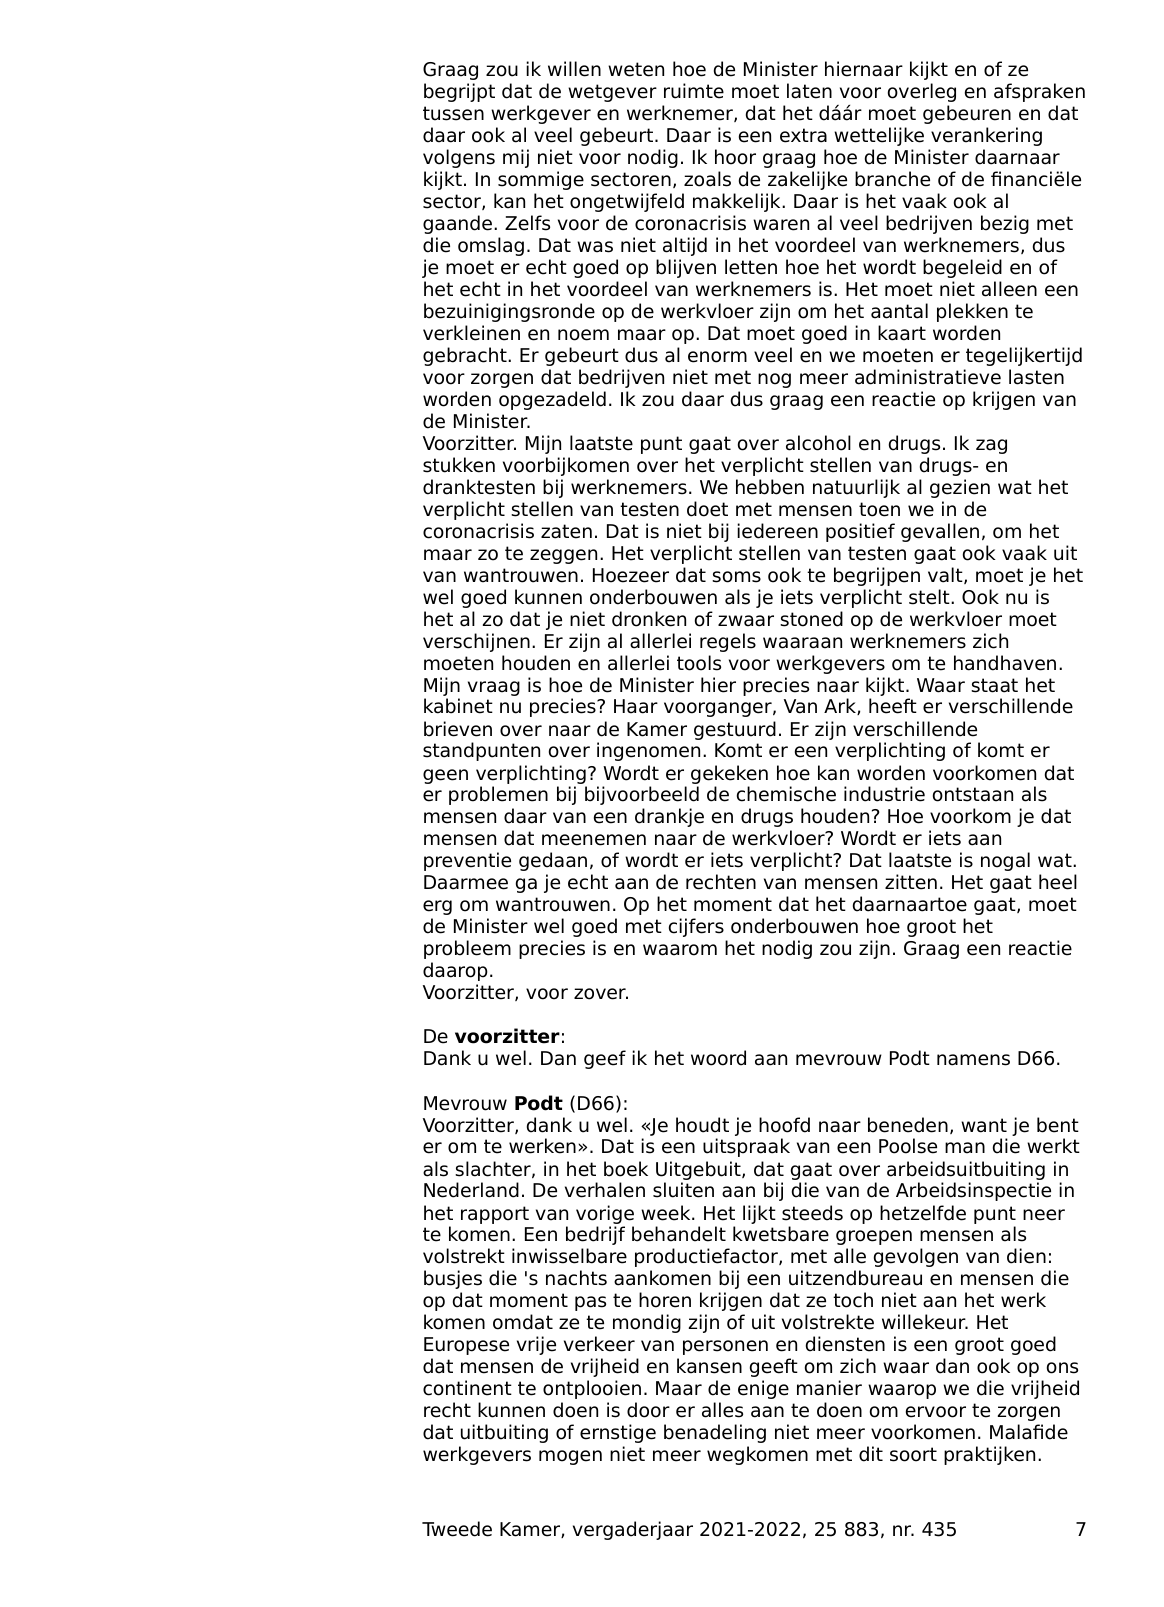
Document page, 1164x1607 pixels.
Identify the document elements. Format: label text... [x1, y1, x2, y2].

text Mevrouw Podt (D66): [422, 1092, 1087, 1114]
text Voorzitter. Mijn laatste punt gaat over alcohol en drugs. Ik zag stukken voorbijkomen over het verplicht stellen van drugs- en dranktesten bij werknemers. We hebben natuurlijk al gezien wat het verplicht stellen van testen doet met mensen toen we in de coronacrisis zaten. Dat is niet bij iedereen positief gevallen, om het maar zo te zeggen. Het verplicht stellen van testen gaat ook vaak uit van wantrouwen. Hoezeer dat soms ook te begrijpen valt, moet je het wel goed kunnen onderbouwen als je iets verplicht stelt. Ook nu is het al zo dat je niet dronken of zwaar stoned op de werkvloer moet verschijnen. Er zijn al allerlei regels waaraan werknemers zich moeten houden en allerlei tools voor werkgevers om te handhaven. Mijn vraag is hoe de Minister hier precies naar kijkt. Waar staat het kabinet nu precies? Haar voorganger, Van Ark, heeft er verschillende brieven over naar de Kamer gestuurd. Er zijn verschillende standpunten over ingenomen. Komt er een verplichting of komt er geen verplichting? Wordt er gekeken hoe kan worden voorkomen dat er problemen bij bijvoorbeeld de chemische industrie ontstaan als mensen daar van een drankje en drugs houden? Hoe voorkom je dat mensen dat meenemen naar de werkvloer? Wordt er iets aan preventie gedaan, of wordt er iets verplicht? Dat laatste is nogal wat. Daarmee ga je echt aan de rechten van mensen zitten. Het gaat heel erg om wantrouwen. Op het moment dat het daarnaartoe gaat, moet de Minister wel goed met cijfers onderbouwen hoe groot het probleem precies is en waarom het nodig zou zijn. Graag een reactie daarop. [422, 433, 1087, 982]
text Voorzitter, dank u wel. «Je houdt je hoofd naar beneden, want je bent er om te werken». Dat is een uitspraak van een Poolse man die werkt als slachter, in het boek Uitgebuit, dat gaat over arbeidsuitbuiting in Nederland. De verhalen sluiten aan bij die van de Arbeidsinspectie in het rapport van vorige week. Het lijkt steeds op hetzelfde punt neer te komen. Een bedrijf behandelt kwetsbare groepen mensen als volstrekt inwisselbare productiefactor, met alle gevolgen van dien: busjes die 's nachts aankomen bij een uitzendbureau en mensen die op dat moment pas te horen krijgen dat ze toch niet aan het werk komen omdat ze te mondig zijn of uit volstrekte willekeur. Het Europese vrije verkeer van personen en diensten is een groot goed dat mensen de vrijheid en kansen geeft om zich waar dan ook op ons continent te ontplooien. Maar de enige manier waarop we die vrijheid recht kunnen doen is door er alles aan te doen om ervoor te zorgen dat uitbuiting of ernstige benadeling niet meer voorkomen. Malafide werkgevers mogen niet meer wegkomen met dit soort praktijken. [422, 1114, 1087, 1466]
text Graag zou ik willen weten hoe de Minister hiernaar kijkt en of ze begrijpt dat de wetgever ruimte moet laten voor overleg en afspraken tussen werkgever en werknemer, dat het dáár moet gebeuren en dat daar ook al veel gebeurt. Daar is een extra wettelijke verankering volgens mij niet voor nodig. Ik hoor graag hoe de Minister daarnaar kijkt. In sommige sectoren, zoals de zakelijke branche of de financiële sector, kan het ongetwijfeld makkelijk. Daar is het vaak ook al gaande. Zelfs voor de coronacrisis waren al veel bedrijven bezig met die omslag. Dat was niet altijd in het voordeel van werknemers, dus je moet er echt goed op blijven letten hoe het wordt begeleid en of het echt in het voordeel van werknemers is. Het moet niet alleen een bezuinigingsronde op de werkvloer zijn om het aantal plekken te verkleinen en noem maar op. Dat moet goed in kaart worden gebracht. Er gebeurt dus al enorm veel en we moeten er tegelijkertijd voor zorgen dat bedrijven niet met nog meer administratieve lasten worden opgezadeld. Ik zou daar dus graag een reactie op krijgen van de Minister. [422, 59, 1087, 433]
text De voorzitter: [422, 1026, 1087, 1048]
text Voorzitter, voor zover. [422, 982, 1087, 1004]
text Dank u wel. Dan geef ik het woord aan mevrouw Podt namens D66. [422, 1048, 1087, 1070]
